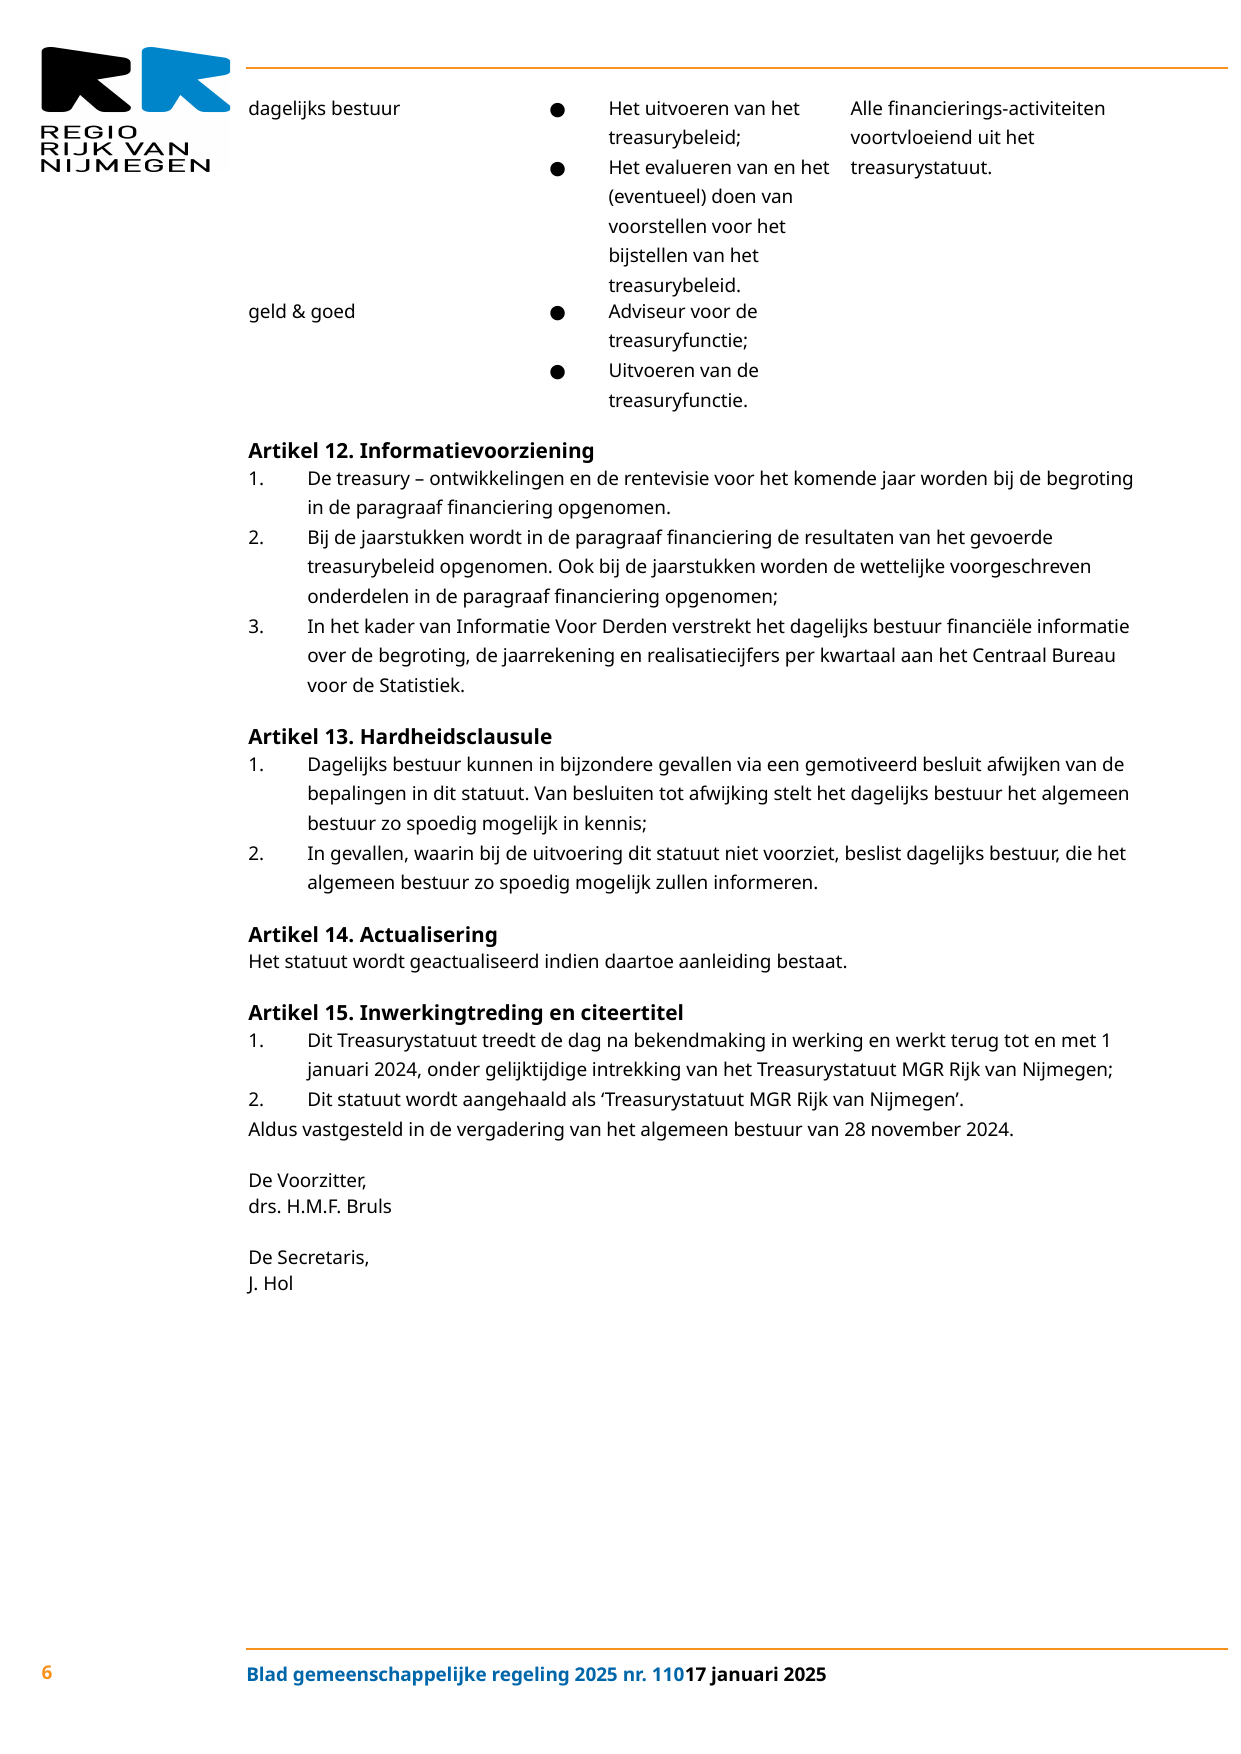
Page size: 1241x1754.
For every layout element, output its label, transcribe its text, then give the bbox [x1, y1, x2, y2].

table_cell Het uitvoeren van het treasurybeleid; Het evalueren van en het (eventueel) doen van voorstellen voor het bijstellen van het treasurybeleid. [549, 95, 850, 298]
text Het statuut wordt geactualiseerd indien daartoe aanleiding bestaat. [248, 948, 1152, 974]
text Aldus vastgesteld in de vergadering van het algemeen bestuur van 28 november 2024. [248, 1116, 1152, 1141]
list In gevallen, waarin bij de uitvoering dit statuut niet voorziet, beslist dagelijks bestuur, die het algemeen bestuur zo spoedig mogelijk zullen informeren. [248, 840, 1152, 895]
text J. Hol [248, 1270, 1152, 1296]
list Dit statuut wordt aangehaald als ‘Treasurystatuut MGR Rijk van Nijmegen’. [248, 1086, 1152, 1112]
picture [41, 47, 231, 172]
text drs. H.M.F. Bruls [248, 1193, 1152, 1219]
picture [200, 73, 231, 105]
list In het kader van Informatie Voor Derden verstrekt het dagelijks bestuur financiële informatie over de begroting, de jaarrekening en realisatiecijfers per kwartaal aan het Centraal Bureau voor de Statistiek. [248, 613, 1152, 698]
text Artikel 13. Hardheidsclausule [248, 722, 1152, 751]
text Artikel 14. Actualisering [248, 920, 1152, 948]
list Dit Treasurystatuut treedt de dag na bekendmaking in werking en werkt terug tot en met 1 januari 2024, onder gelijktijdige intrekking van het Treasurystatuut MGR Rijk van Nijmegen; [248, 1027, 1152, 1082]
list De treasury – ontwikkelingen en de rentevisie voor het komende jaar worden bij de begroting in de paragraaf financiering opgenomen. [248, 465, 1152, 520]
text De Voorzitter, [248, 1167, 1152, 1193]
picture [161, 47, 231, 59]
list Dagelijks bestuur kunnen in bijzondere gevallen via een gemotiveerd besluit afwijken van de bepalingen in dit statuut. Van besluiten tot afwijking stelt het dagelijks bestuur het algemeen bestuur zo spoedig mogelijk in kennis; [248, 751, 1152, 836]
text Artikel 15. Inwerkingtreding en citeertitel [248, 998, 1152, 1027]
table_cell [850, 298, 1152, 412]
table_cell Adviseur voor de treasuryfunctie; Uitvoeren van de treasuryfunctie. [549, 298, 850, 412]
table_cell geld & goed [248, 298, 549, 412]
text Artikel 12. Informatievoorziening [248, 437, 1152, 465]
list Bij de jaarstukken wordt in de paragraaf financiering de resultaten van het gevoerde treasurybeleid opgenomen. Ook bij de jaarstukken worden de wettelijke voorgeschreven onderdelen in de paragraaf financiering opgenomen; [248, 524, 1152, 609]
table_cell Alle financierings-activiteiten voortvloeiend uit het treasurystatuut. [850, 95, 1152, 298]
text De Secretaris, [248, 1244, 1152, 1270]
table_cell dagelijks bestuur [248, 95, 549, 298]
